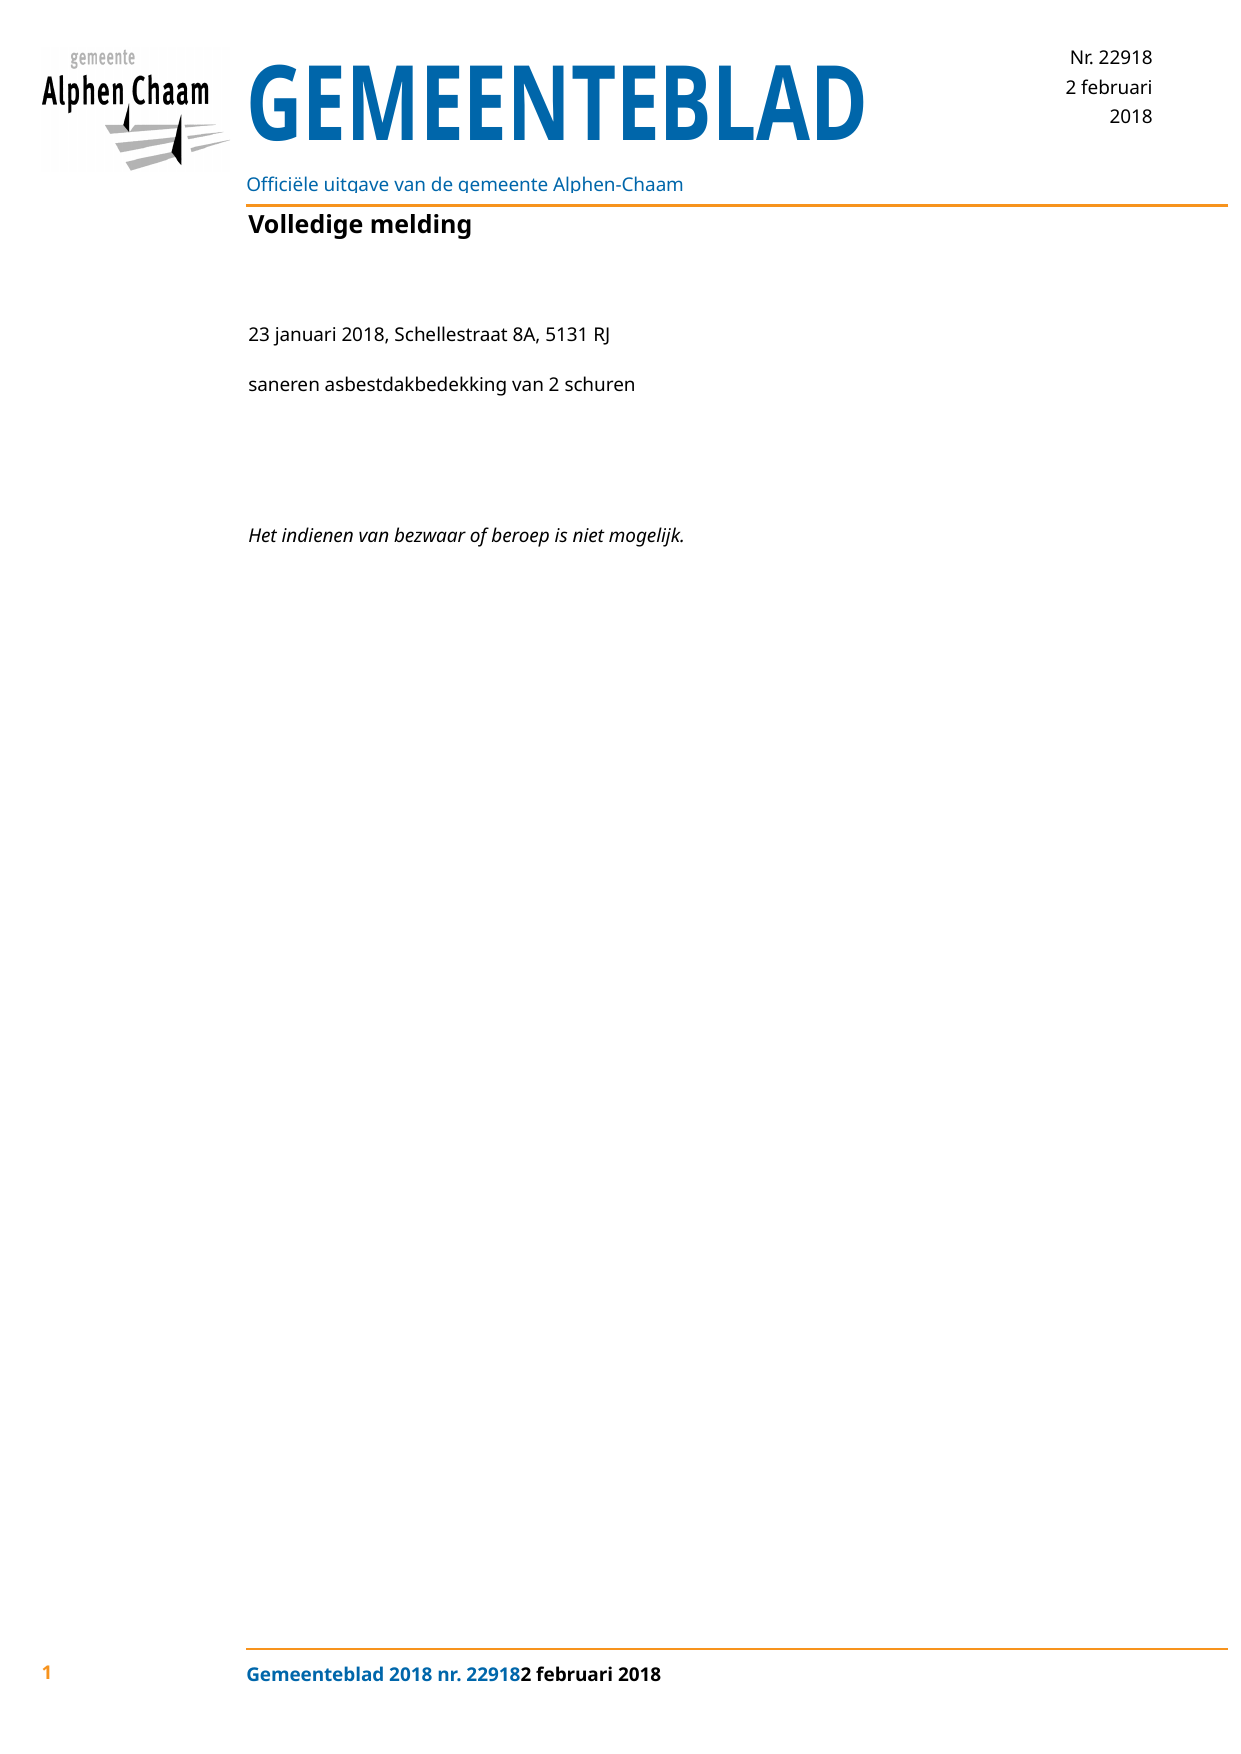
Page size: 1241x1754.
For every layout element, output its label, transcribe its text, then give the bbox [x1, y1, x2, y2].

text Het indienen van bezwaar of beroep is niet mogelijk. [248, 522, 1152, 548]
text Volledige melding [248, 207, 1152, 241]
text saneren asbestdakbedekking van 2 schuren [248, 371, 1152, 397]
picture [41, 47, 231, 172]
text 23 januari 2018, Schellestraat 8A, 5131 RJ [248, 321, 1152, 346]
